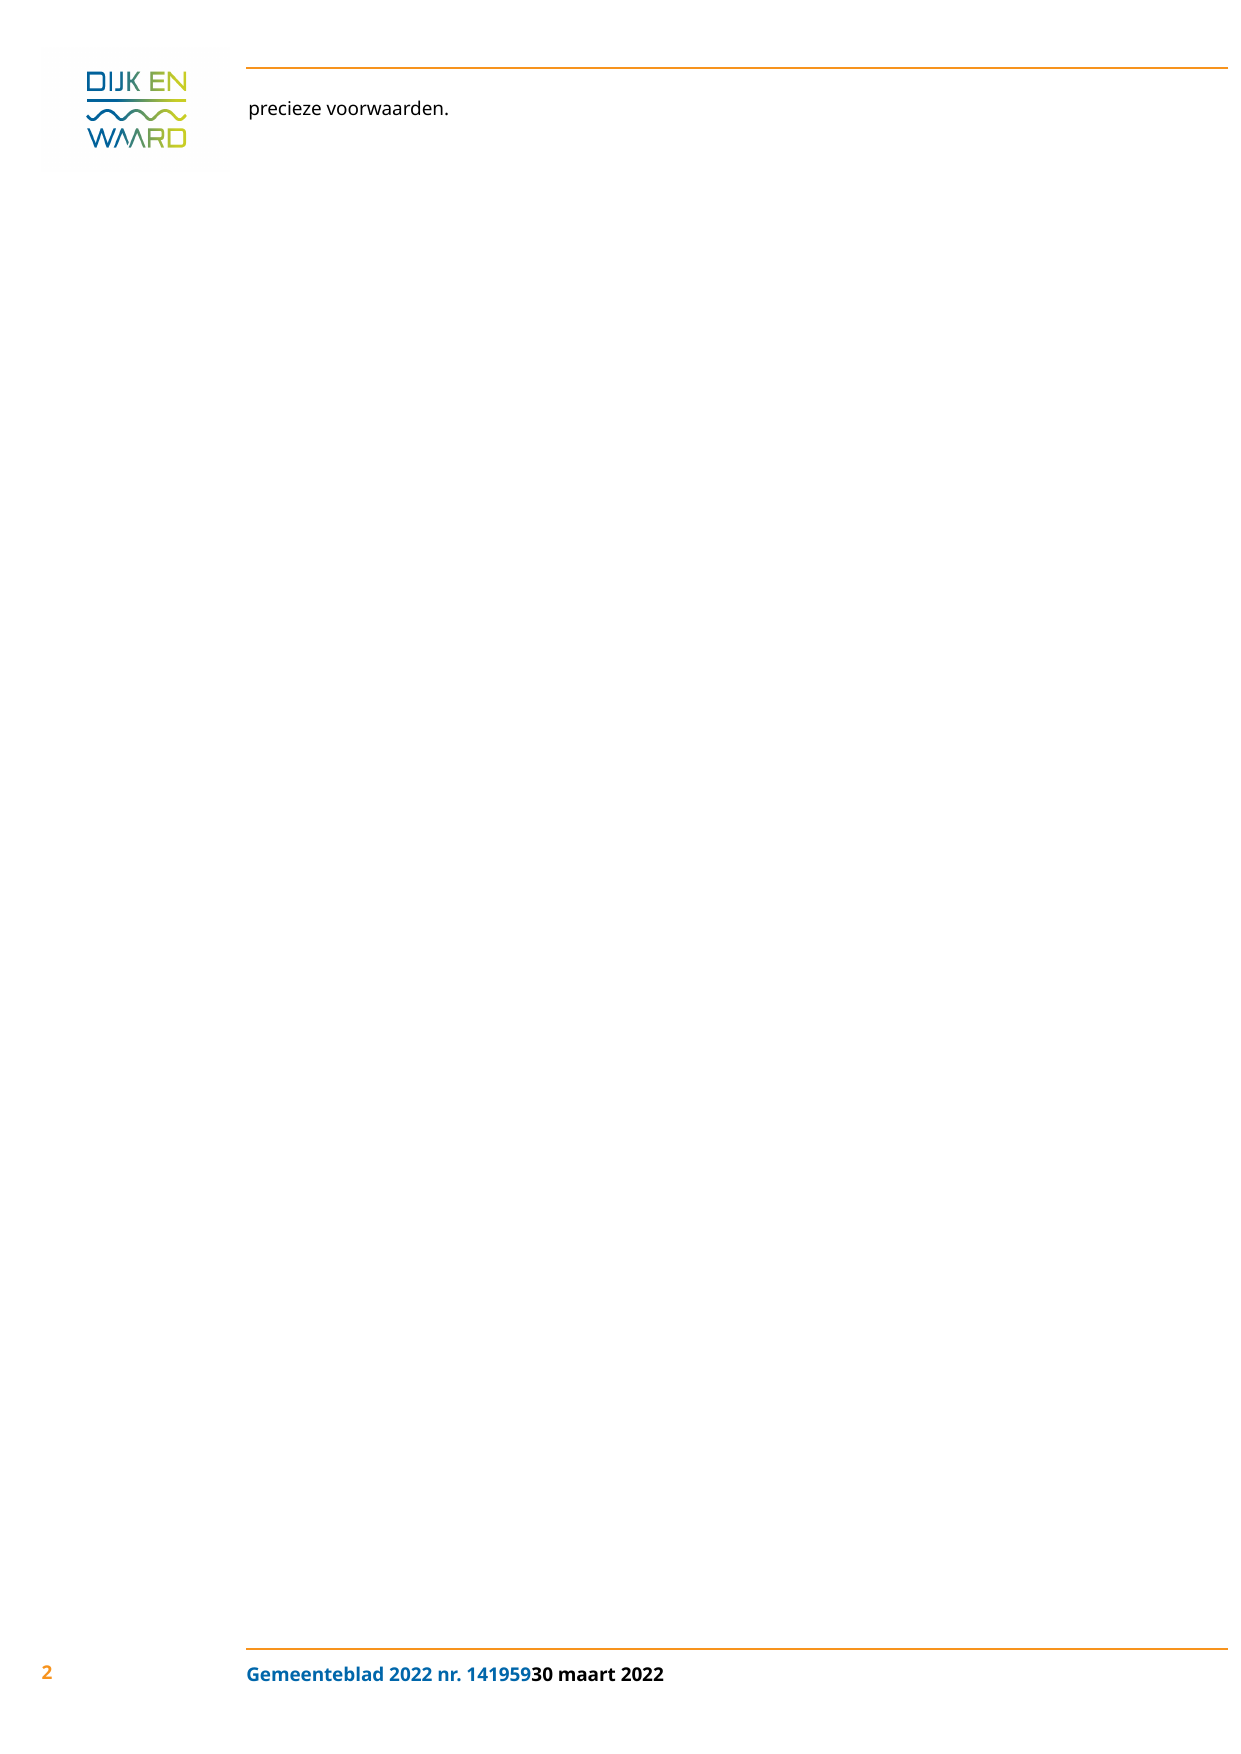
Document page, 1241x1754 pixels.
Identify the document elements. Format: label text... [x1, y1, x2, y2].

picture [41, 47, 231, 172]
text precieze voorwaarden. [248, 95, 1152, 121]
